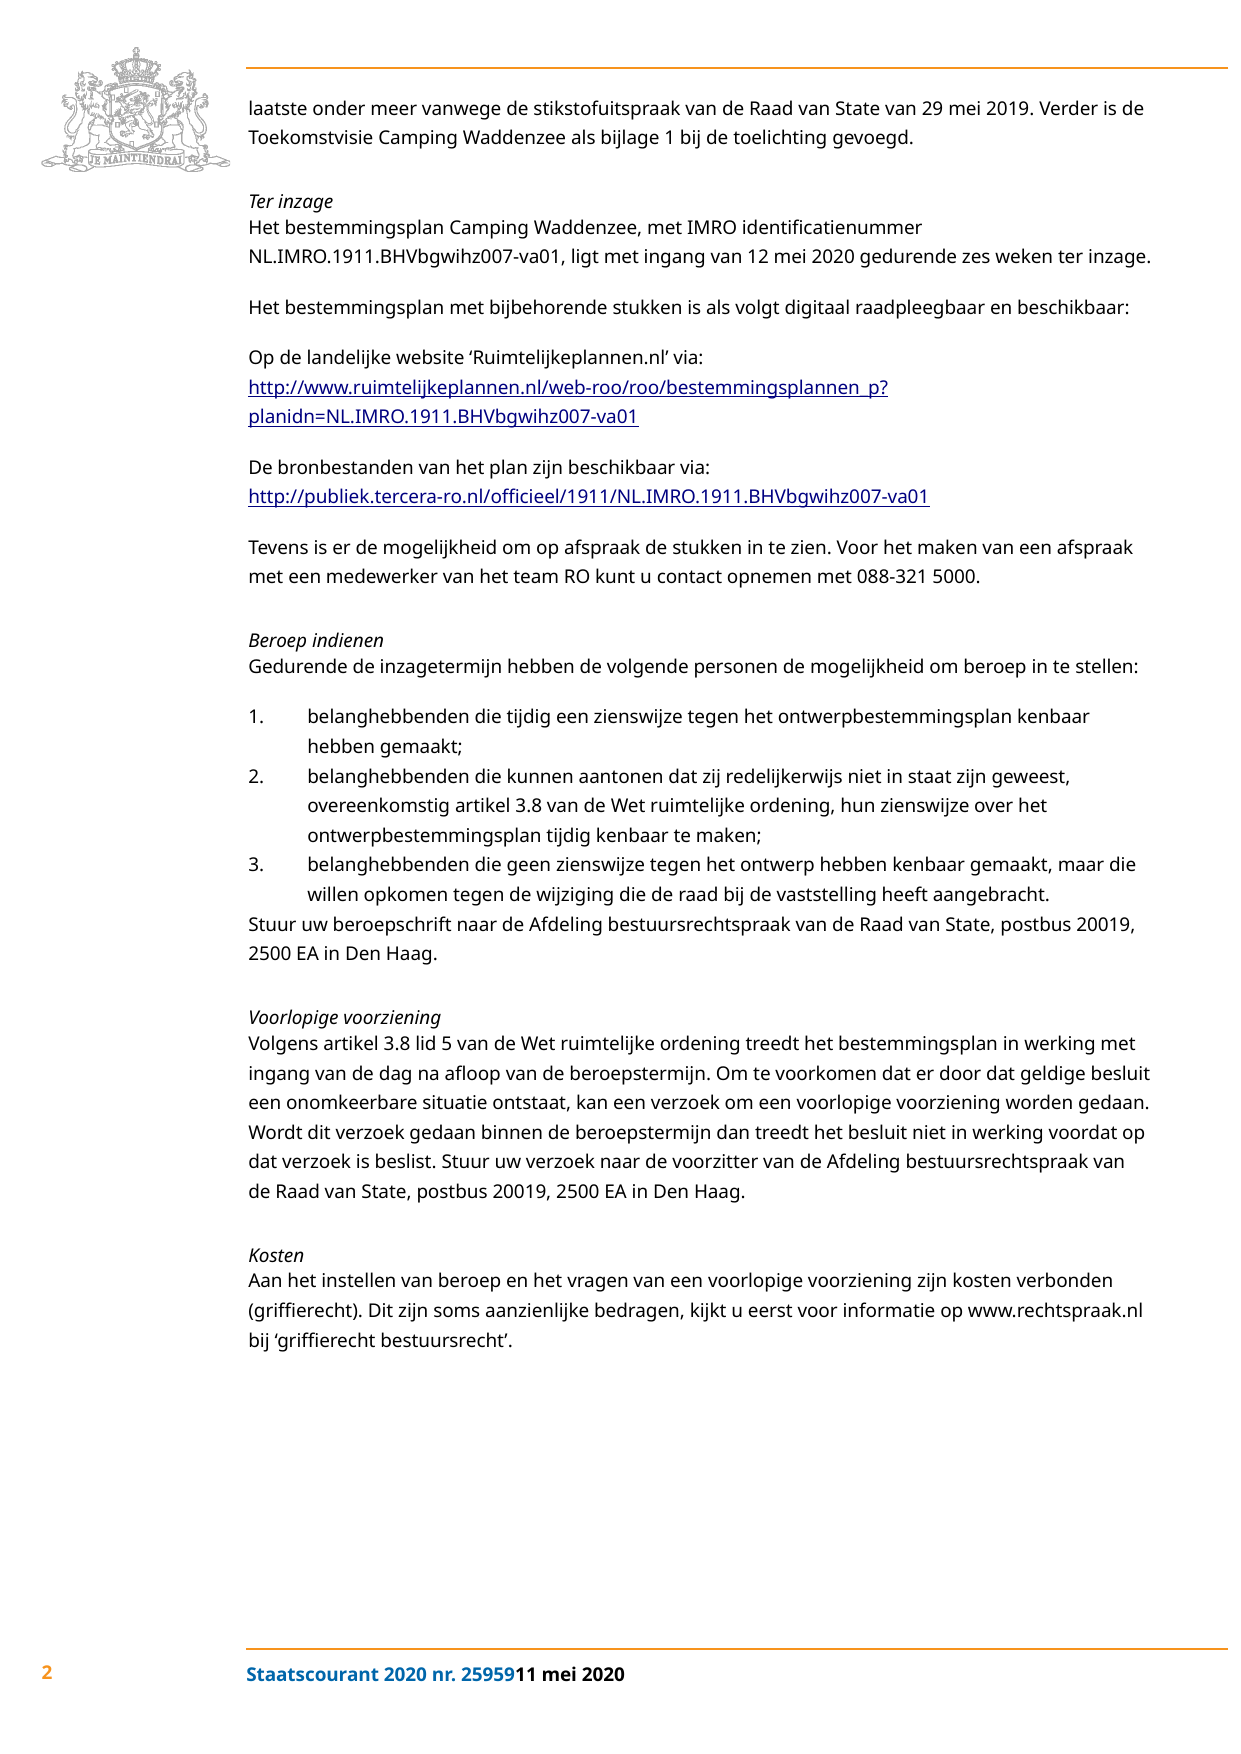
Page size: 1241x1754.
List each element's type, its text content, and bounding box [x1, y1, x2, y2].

text Gedurende de inzagetermijn hebben de volgende personen de mogelijkheid om beroep in te stellen: [248, 653, 1152, 679]
list belanghebbenden die geen zienswijze tegen het ontwerp hebben kenbaar gemaakt, maar die willen opkomen tegen de wijziging die de raad bij de vaststelling heeft aangebracht. [248, 852, 1152, 907]
text Aan het instellen van beroep en het vragen van een voorlopige voorziening zijn kosten verbonden (griffierecht). Dit zijn soms aanzienlijke bedragen, kijkt u eerst voor informatie op www.rechtspraak.nl bij ‘griffierecht bestuursrecht’. [248, 1268, 1152, 1353]
text Voorlopige voorziening [248, 1004, 1152, 1030]
text Tevens is er de mogelijkheid om op afspraak de stukken in te zien. Voor het maken van een afspraak met een medewerker van het team RO kunt u contact opnemen met 088-321 5000. [248, 534, 1152, 589]
text De bronbestanden van het plan zijn beschikbaar via: http://publiek.tercera-ro.nl/officieel/1911/NL.IMRO.1911.BHVbgwihz007-va01 [248, 454, 1152, 509]
text Het bestemmingsplan Camping Waddenzee, met IMRO identificatienummer NL.IMRO.1911.BHVbgwihz007-va01, ligt met ingang van 12 mei 2020 gedurende zes weken ter inzage. [248, 214, 1152, 269]
picture [41, 47, 231, 172]
text Ter inzage [248, 188, 1152, 214]
text Het bestemmingsplan met bijbehorende stukken is als volgt digitaal raadpleegbaar en beschikbaar: [248, 294, 1152, 320]
text Beroep indienen [248, 628, 1152, 653]
text Kosten [248, 1242, 1152, 1268]
text Op de landelijke website ‘Ruimtelijkeplannen.nl’ via: http://www.ruimtelijkeplannen.nl/web-roo/roo/bestemmingsplannen_p?planidn=NL.IMRO.1911.BHVbgwihz007-va01 [248, 344, 1152, 429]
text Stuur uw beroepschrift naar de Afdeling bestuursrechtspraak van de Raad van State, postbus 20019, 2500 EA in Den Haag. [248, 911, 1152, 966]
list belanghebbenden die tijdig een zienswijze tegen het ontwerpbestemmingsplan kenbaar hebben gemaakt; [248, 704, 1152, 759]
text laatste onder meer vanwege de stikstofuitspraak van de Raad van State van 29 mei 2019. Verder is de Toekomstvisie Camping Waddenzee als bijlage 1 bij de toelichting gevoegd. [248, 95, 1152, 150]
text Volgens artikel 3.8 lid 5 van de Wet ruimtelijke ordening treedt het bestemmingsplan in werking met ingang van de dag na afloop van de beroepstermijn. Om te voorkomen dat er door dat geldige besluit een onomkeerbare situatie ontstaat, kan een verzoek om een voorlopige voorziening worden gedaan. Wordt dit verzoek gedaan binnen de beroepstermijn dan treedt het besluit niet in werking voordat op dat verzoek is beslist. Stuur uw verzoek naar de voorzitter van de Afdeling bestuursrechtspraak van de Raad van State, postbus 20019, 2500 EA in Den Haag. [248, 1030, 1152, 1204]
list belanghebbenden die kunnen aantonen dat zij redelijkerwijs niet in staat zijn geweest, overeenkomstig artikel 3.8 van de Wet ruimtelijke ordening, hun zienswijze over het ontwerpbestemmingsplan tijdig kenbaar te maken; [248, 763, 1152, 848]
